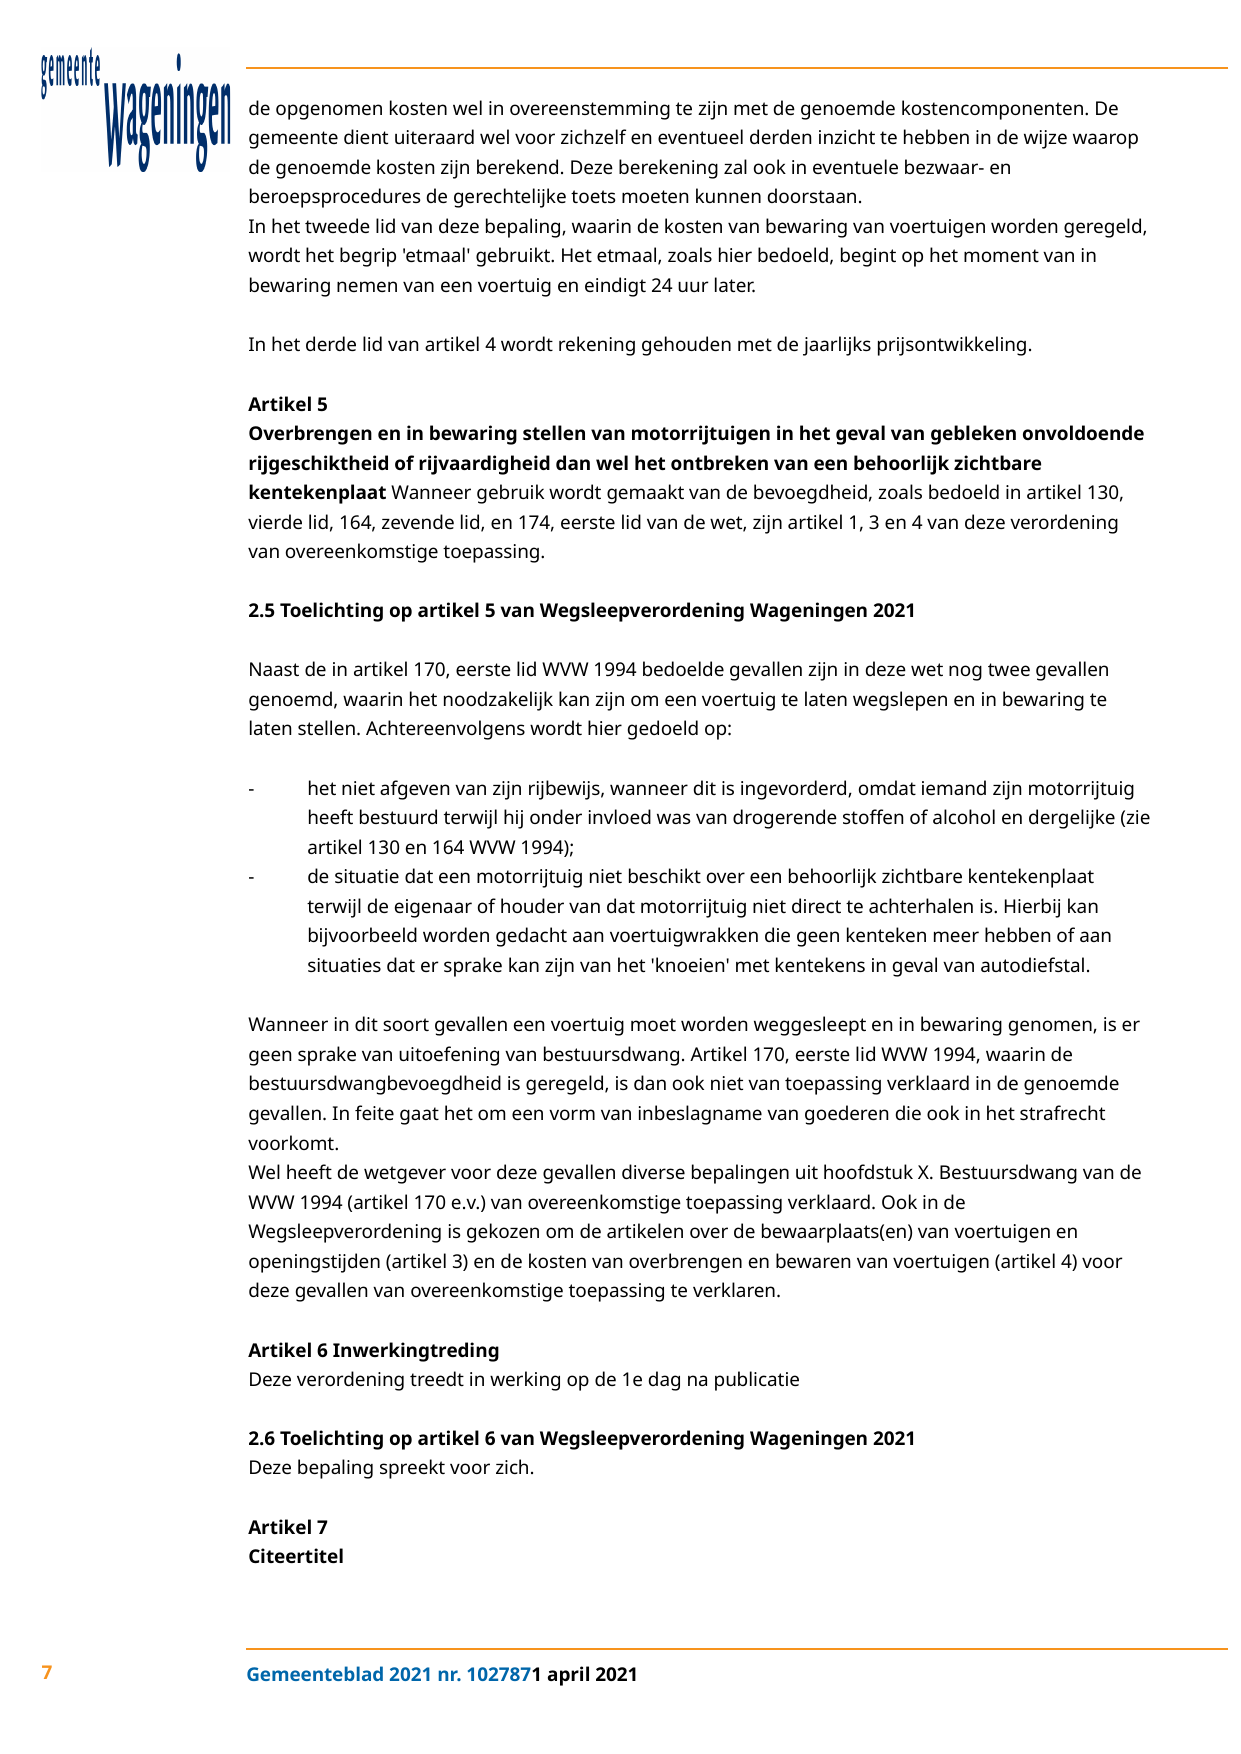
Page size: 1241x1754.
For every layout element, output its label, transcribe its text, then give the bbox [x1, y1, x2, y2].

list het niet afgeven van zijn rijbewijs, wanneer dit is ingevorderd, omdat iemand zijn motorrijtuig heeft bestuurd terwijl hij onder invloed was van drogerende stoffen of alcohol en dergelijke (zie artikel 130 en 164 WVW 1994); [248, 775, 1152, 859]
table_header Artikel 5 Overbrengen en in bewaring stellen van motorrijtuigen in het geval van gebleken onvoldoende rijgeschiktheid of rijvaardigheid dan wel het ontbreken van een behoorlijk zichtbare kentekenplaat Wanneer gebruik wordt gemaakt van de bevoegdheid, zoals bedoeld in artikel 130, vierde lid, 164, zevende lid, en 174, eerste lid van de wet, zijn artikel 1, 3 en 4 van deze verordening van overeenkomstige toepassing. [248, 391, 1152, 564]
table_header Artikel 6 Inwerkingtreding Deze verordening treedt in werking op de 1e dag na publicatie [248, 1337, 1152, 1392]
text Deze bepaling spreekt voor zich. [248, 1454, 1152, 1480]
text de opgenomen kosten wel in overeenstemming te zijn met de genoemde kostencomponenten. De gemeente dient uiteraard wel voor zichzelf en eventueel derden inzicht te hebben in de wijze waarop de genoemde kosten zijn berekend. Deze berekening zal ook in eventuele bezwaar- en beroepsprocedures de gerechtelijke toets moeten kunnen doorstaan. [248, 95, 1152, 209]
text In het tweede lid van deze bepaling, waarin de kosten van bewaring van voertuigen worden geregeld, wordt het begrip 'etmaal' gebruikt. Het etmaal, zoals hier bedoeld, begint op het moment van in bewaring nemen van een voertuig en eindigt 24 uur later. [248, 213, 1152, 298]
text Naast de in artikel 170, eerste lid WVW 1994 bedoelde gevallen zijn in deze wet nog twee gevallen genoemd, waarin het noodzakelijk kan zijn om een voertuig te laten wegslepen en in bewaring te laten stellen. Achtereenvolgens wordt hier gedoeld op: [248, 656, 1152, 741]
text Wel heeft de wetgever voor deze gevallen diverse bepalingen uit hoofdstuk X. Bestuursdwang van de WVW 1994 (artikel 170 e.v.) van overeenkomstige toepassing verklaard. Ook in de Wegsleepverordening is gekozen om de artikelen over de bewaarplaats(en) van voertuigen en openingstijden (artikel 3) en de kosten van overbrengen en bewaren van voertuigen (artikel 4) voor deze gevallen van overeenkomstige toepassing te verklaren. [248, 1159, 1152, 1303]
picture [41, 47, 231, 172]
text In het derde lid van artikel 4 wordt rekening gehouden met de jaarlijks prijsontwikkeling. [248, 331, 1152, 357]
text 2.5 Toelichting op artikel 5 van Wegsleepverordening Wageningen 2021 [248, 597, 1152, 623]
table_header Artikel 7 Citeertitel [248, 1514, 1152, 1599]
text Wanneer in dit soort gevallen een voertuig moet worden weggesleept en in bewaring genomen, is er geen sprake van uitoefening van bestuursdwang. Artikel 170, eerste lid WVW 1994, waarin de bestuursdwangbevoegdheid is geregeld, is dan ook niet van toepassing verklaard in de genoemde gevallen. In feite gaat het om een vorm van inbeslagname van goederen die ook in het strafrecht voorkomt. [248, 1011, 1152, 1155]
list de situatie dat een motorrijtuig niet beschikt over een behoorlijk zichtbare kentekenplaat terwijl de eigenaar of houder van dat motorrijtuig niet direct te achterhalen is. Hierbij kan bijvoorbeeld worden gedacht aan voertuigwrakken die geen kenteken meer hebben of aan situaties dat er sprake kan zijn van het 'knoeien' met kentekens in geval van autodiefstal. [248, 863, 1152, 978]
text 2.6 Toelichting op artikel 6 van Wegsleepverordening Wageningen 2021 [248, 1425, 1152, 1451]
